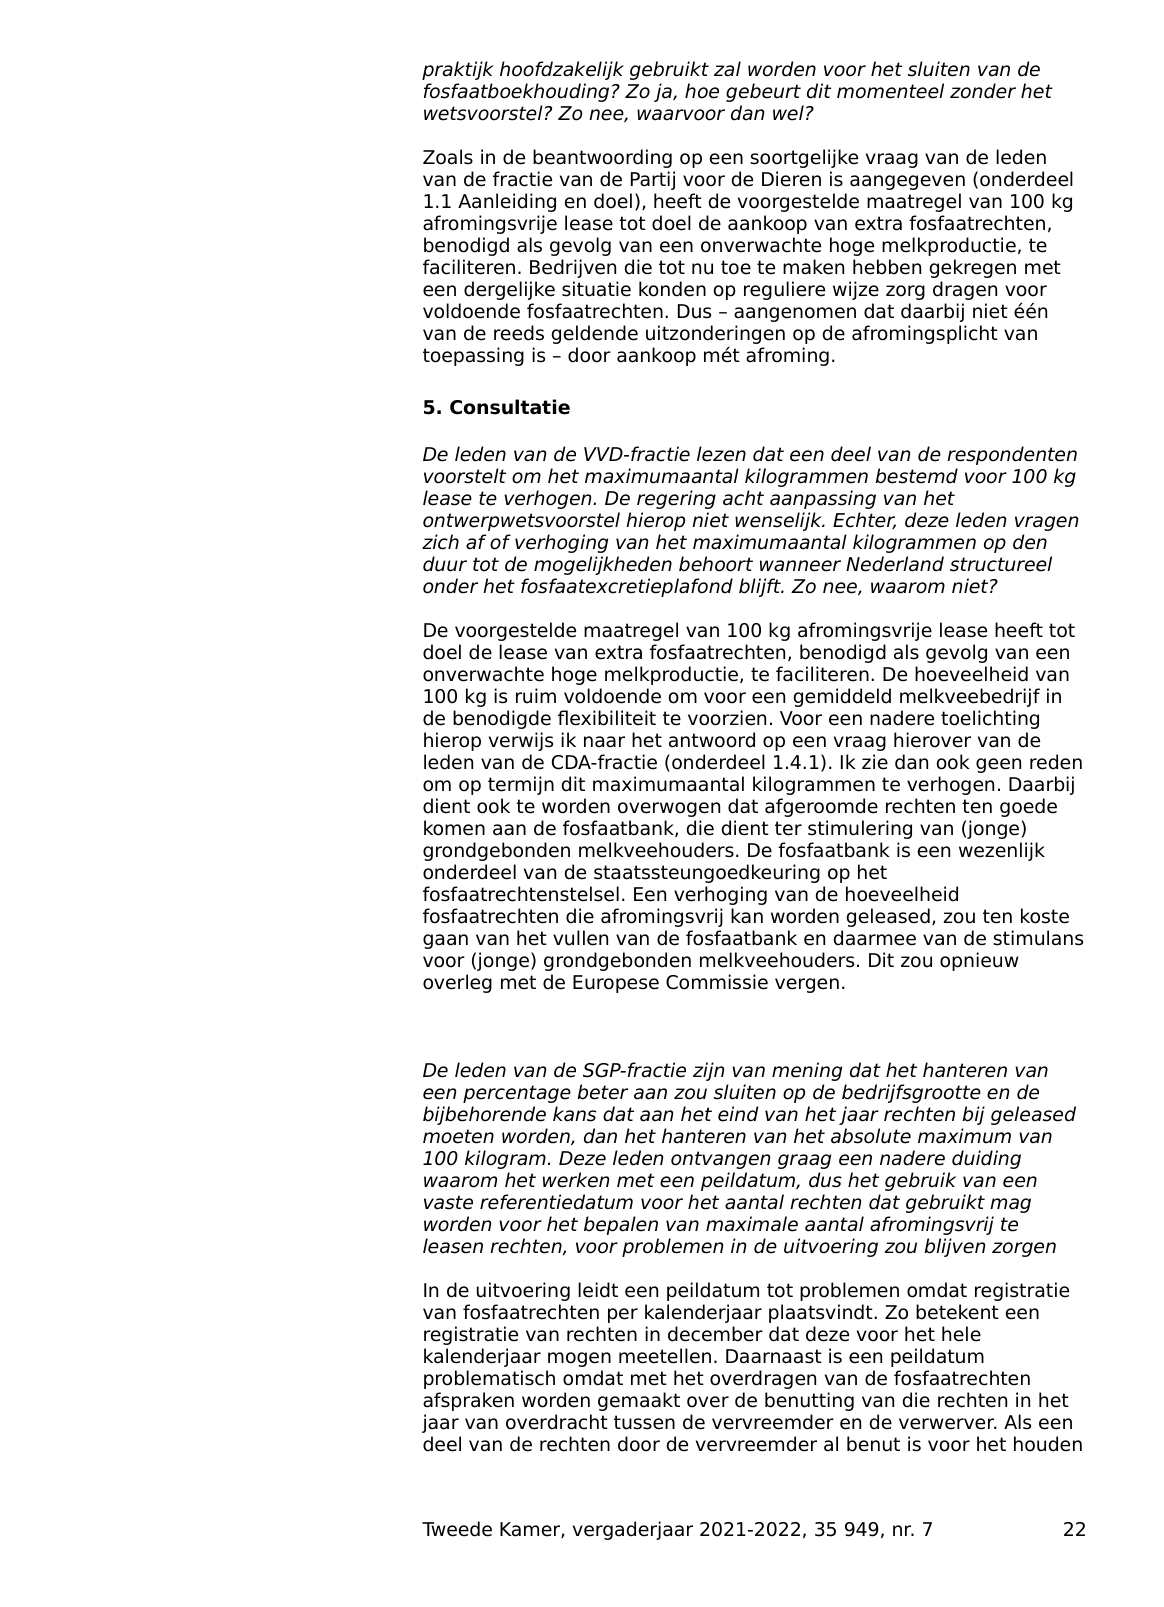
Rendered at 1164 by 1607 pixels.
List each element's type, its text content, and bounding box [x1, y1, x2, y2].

text De leden van de SGP-fractie zijn van mening dat het hanteren van een percentage beter aan zou sluiten op de bedrijfsgrootte en de bijbehorende kans dat aan het eind van het jaar rechten bij geleased moeten worden, dan het hanteren van het absolute maximum van 100 kilogram. Deze leden ontvangen graag een nadere duiding waarom het werken met een peildatum, dus het gebruik van een vaste referentiedatum voor het aantal rechten dat gebruikt mag worden voor het bepalen van maximale aantal afromingsvrij te leasen rechten, voor problemen in de uitvoering zou blijven zorgen [422, 1060, 1087, 1258]
text In de uitvoering leidt een peildatum tot problemen omdat registratie van fosfaatrechten per kalenderjaar plaatsvindt. Zo betekent een registratie van rechten in december dat deze voor het hele kalenderjaar mogen meetellen. Daarnaast is een peildatum problematisch omdat met het overdragen van de fosfaatrechten afspraken worden gemaakt over de benutting van die rechten in het jaar van overdracht tussen de vervreemder en de verwerver. Als een deel van de rechten door de vervreemder al benut is voor het houden [422, 1280, 1087, 1456]
text De leden van de VVD-fractie lezen dat een deel van de respondenten voorstelt om het maximumaantal kilogrammen bestemd voor 100 kg lease te verhogen. De regering acht aanpassing van het ontwerpwetsvoorstel hierop niet wenselijk. Echter, deze leden vragen zich af of verhoging van het maximumaantal kilogrammen op den duur tot de mogelijkheden behoort wanneer Nederland structureel onder het fosfaatexcretieplafond blijft. Zo nee, waarom niet? [422, 444, 1087, 598]
text praktijk hoofdzakelijk gebruikt zal worden voor het sluiten van de fosfaatboekhouding? Zo ja, hoe gebeurt dit momenteel zonder het wetsvoorstel? Zo nee, waarvoor dan wel? [422, 59, 1087, 125]
text De voorgestelde maatregel van 100 kg afromingsvrije lease heeft tot doel de lease van extra fosfaatrechten, benodigd als gevolg van een onverwachte hoge melkproductie, te faciliteren. De hoeveelheid van 100 kg is ruim voldoende om voor een gemiddeld melkveebedrijf in de benodigde flexibiliteit te voorzien. Voor een nadere toelichting hierop verwijs ik naar het antwoord op een vraag hierover van de leden van de CDA-fractie (onderdeel 1.4.1). Ik zie dan ook geen reden om op termijn dit maximumaantal kilogrammen te verhogen. Daarbij dient ook te worden overwogen dat afgeroomde rechten ten goede komen aan de fosfaatbank, die dient ter stimulering van (jonge) grondgebonden melkveehouders. De fosfaatbank is een wezenlijk onderdeel van de staatssteungoedkeuring op het fosfaatrechtenstelsel. Een verhoging van de hoeveelheid fosfaatrechten die afromingsvrij kan worden geleased, zou ten koste gaan van het vullen van de fosfaatbank en daarmee van de stimulans voor (jonge) grondgebonden melkveehouders. Dit zou opnieuw overleg met de Europese Commissie vergen. [422, 620, 1087, 994]
subtitle 5. Consultatie [422, 397, 1087, 419]
text Zoals in de beantwoording op een soortgelijke vraag van de leden van de fractie van de Partij voor de Dieren is aangegeven (onderdeel 1.1 Aanleiding en doel), heeft de voorgestelde maatregel van 100 kg afromingsvrije lease tot doel de aankoop van extra fosfaatrechten, benodigd als gevolg van een onverwachte hoge melkproductie, te faciliteren. Bedrijven die tot nu toe te maken hebben gekregen met een dergelijke situatie konden op reguliere wijze zorg dragen voor voldoende fosfaatrechten. Dus – aangenomen dat daarbij niet één van de reeds geldende uitzonderingen op de afromingsplicht van toepassing is – door aankoop mét afroming. [422, 147, 1087, 367]
